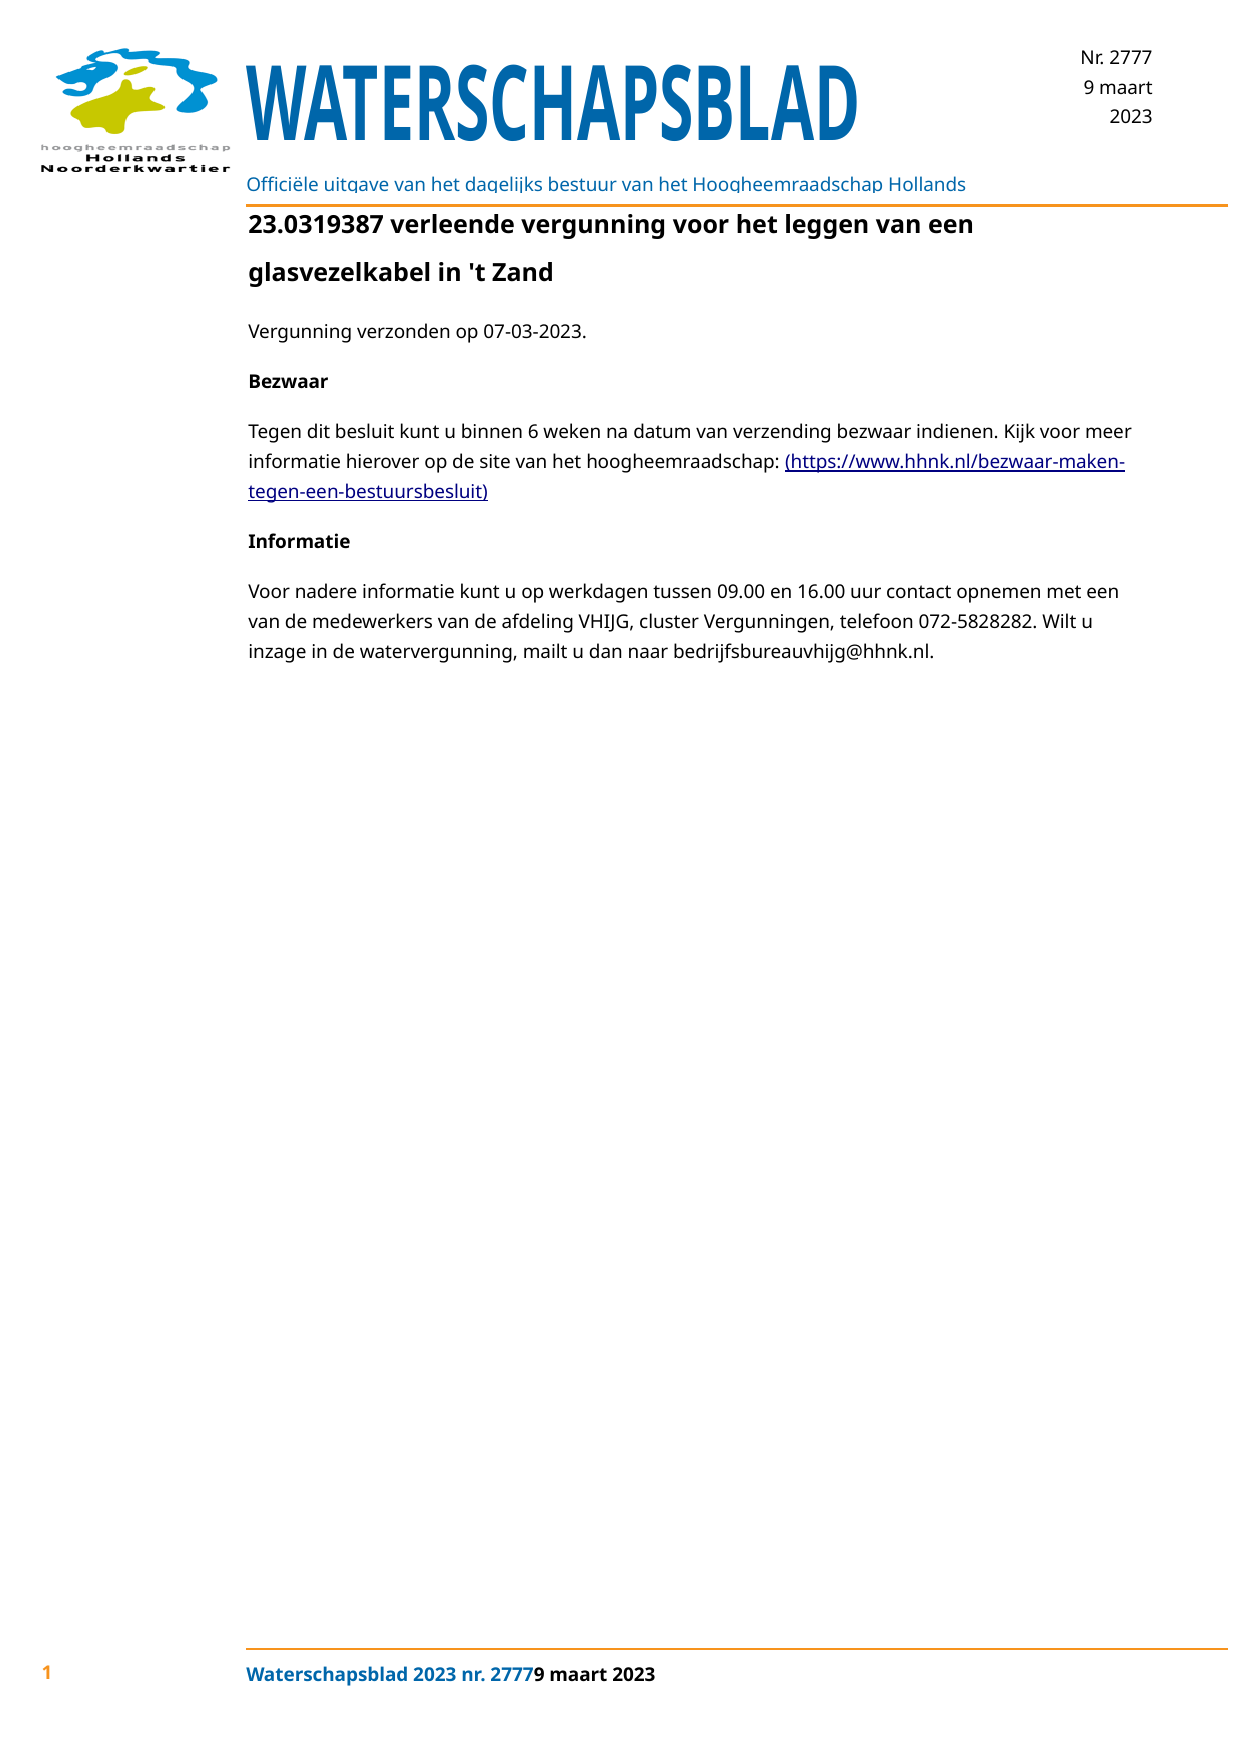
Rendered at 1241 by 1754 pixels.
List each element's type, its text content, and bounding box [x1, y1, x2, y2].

text Tegen dit besluit kunt u binnen 6 weken na datum van verzending bezwaar indienen. Kijk voor meer informatie hierover op de site van het hoogheemraadschap: (https://www.hhnk.nl/bezwaar-maken-tegen-een-bestuursbesluit) [248, 419, 1152, 504]
text 23.0319387 verleende vergunning voor het leggen van een glasvezelkabel in 't Zand [248, 207, 1152, 288]
text Vergunning verzonden op 07-03-2023. [248, 318, 1152, 344]
text Bezwaar [248, 368, 1152, 394]
picture [41, 47, 231, 172]
text Voor nadere informatie kunt u op werkdagen tussen 09.00 en 16.00 uur contact opnemen met een van de medewerkers van de afdeling VHIJG, cluster Vergunningen, telefoon 072-5828282. Wilt u inzage in de watervergunning, mailt u dan naar bedrijfsbureauvhijg@hhnk.nl. [248, 579, 1152, 664]
text Informatie [248, 528, 1152, 554]
